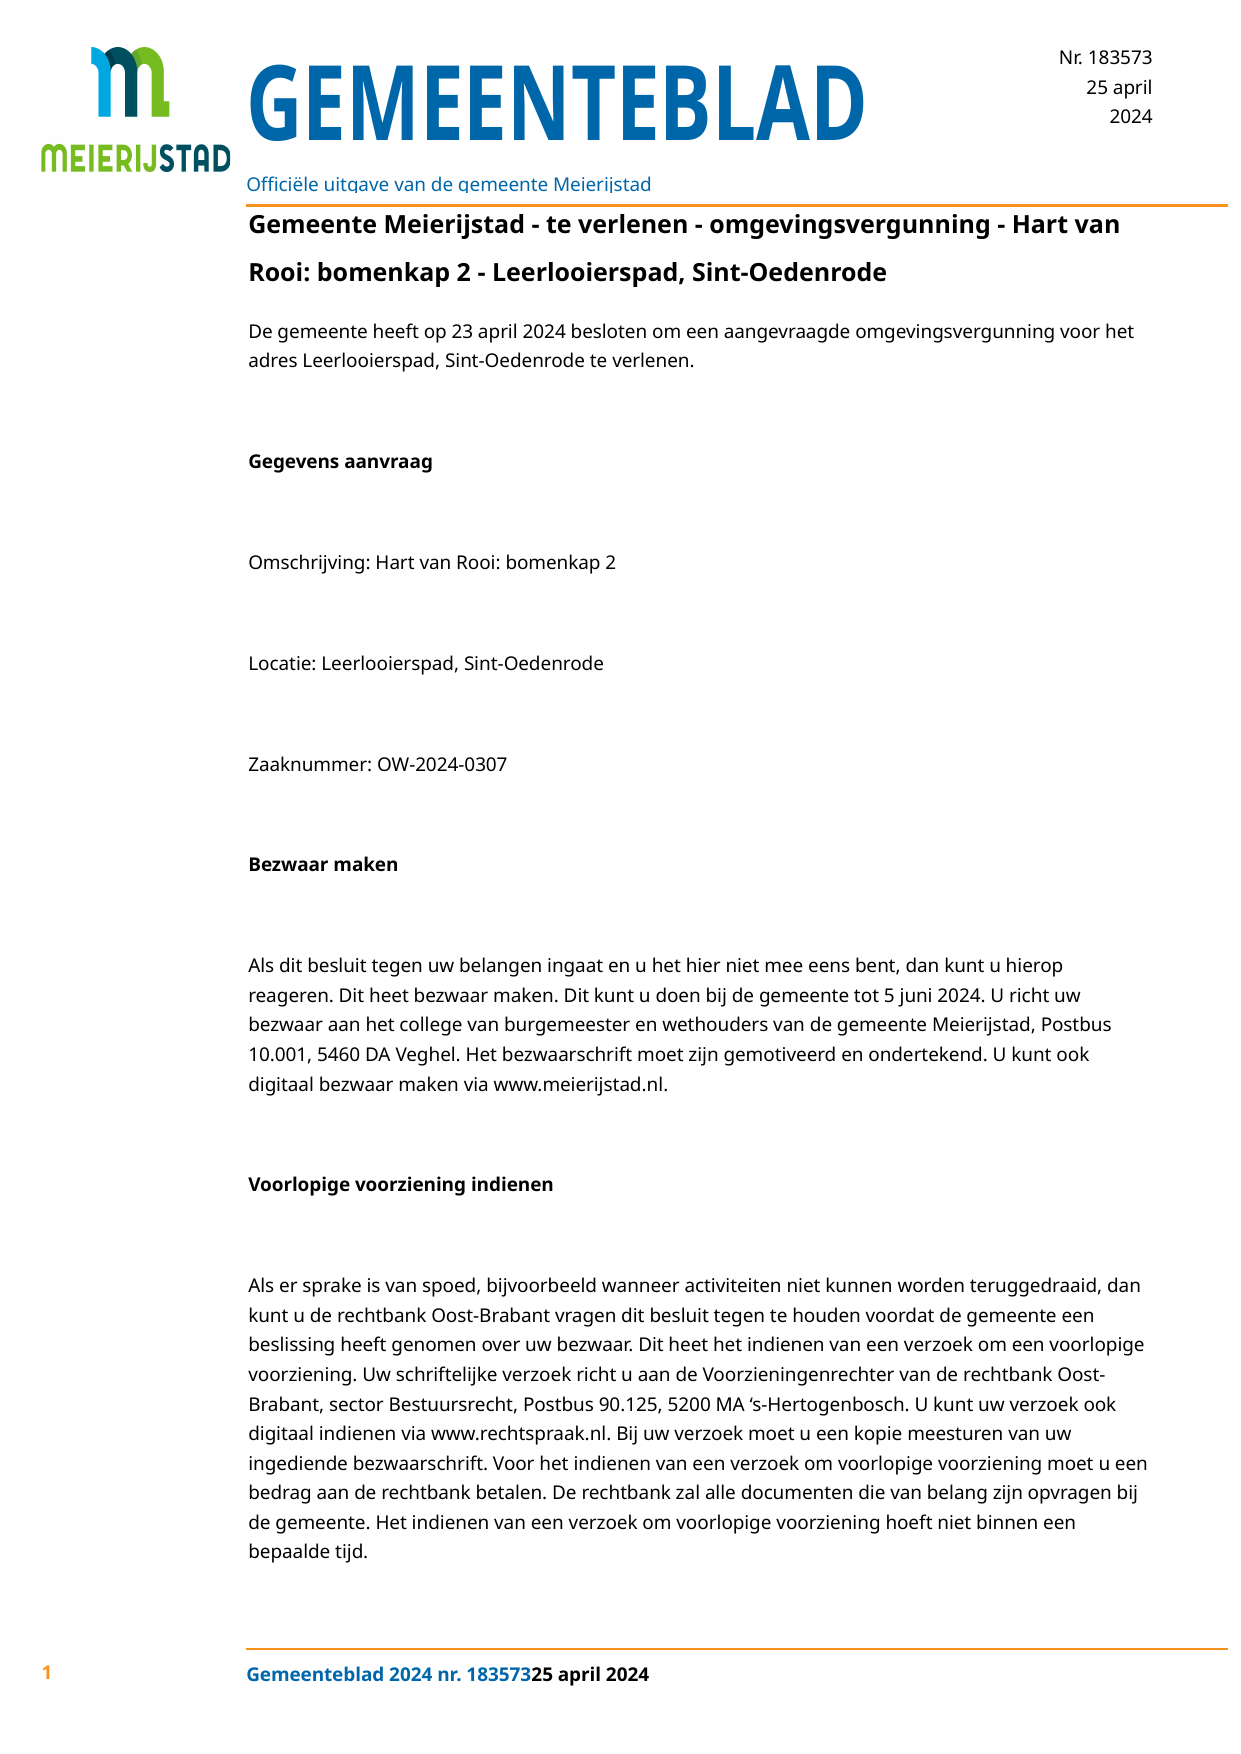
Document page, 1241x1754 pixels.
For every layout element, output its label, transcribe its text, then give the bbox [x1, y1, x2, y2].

text Voorlopige voorziening indienen [248, 1172, 1152, 1197]
text Gemeente Meierijstad - te verlenen - omgevingsvergunning - Hart van Rooi: bomenkap 2 - Leerlooierspad, Sint-Oedenrode [248, 207, 1152, 288]
text De gemeente heeft op 23 april 2024 besloten om een aangevraagde omgevingsvergunning voor het adres Leerlooierspad, Sint-Oedenrode te verlenen. [248, 318, 1152, 373]
picture [41, 47, 231, 172]
text Als dit besluit tegen uw belangen ingaat en u het hier niet mee eens bent, dan kunt u hierop reageren. Dit heet bezwaar maken. Dit kunt u doen bij de gemeente tot 5 juni 2024. U richt uw bezwaar aan het college van burgemeester en wethouders van de gemeente Meierijstad, Postbus 10.001, 5460 DA Veghel. Het bezwaarschrift moet zijn gemotiveerd en ondertekend. U kunt ook digitaal bezwaar maken via www.meierijstad.nl. [248, 952, 1152, 1097]
text Gegevens aanvraag [248, 448, 1152, 474]
text Bezwaar maken [248, 852, 1152, 877]
text Locatie: Leerlooierspad, Sint-Oedenrode [248, 650, 1152, 676]
text Zaaknummer: OW-2024-0307 [248, 751, 1152, 777]
text Als er sprake is van spoed, bijvoorbeeld wanneer activiteiten niet kunnen worden teruggedraaid, dan kunt u de rechtbank Oost-Brabant vragen dit besluit tegen te houden voordat de gemeente een beslissing heeft genomen over uw bezwaar. Dit heet het indienen van een verzoek om een voorlopige voorziening. Uw schriftelijke verzoek richt u aan de Voorzieningenrechter van de rechtbank Oost-Brabant, sector Bestuursrecht, Postbus 90.125, 5200 MA ‘s-Hertogenbosch. U kunt uw verzoek ook digitaal indienen via www.rechtspraak.nl. Bij uw verzoek moet u een kopie meesturen van uw ingediende bezwaarschrift. Voor het indienen van een verzoek om voorlopige voorziening moet u een bedrag aan de rechtbank betalen. De rechtbank zal alle documenten die van belang zijn opvragen bij de gemeente. Het indienen van een verzoek om voorlopige voorziening hoeft niet binnen een bepaalde tijd. [248, 1272, 1152, 1564]
text Omschrijving: Hart van Rooi: bomenkap 2 [248, 549, 1152, 575]
